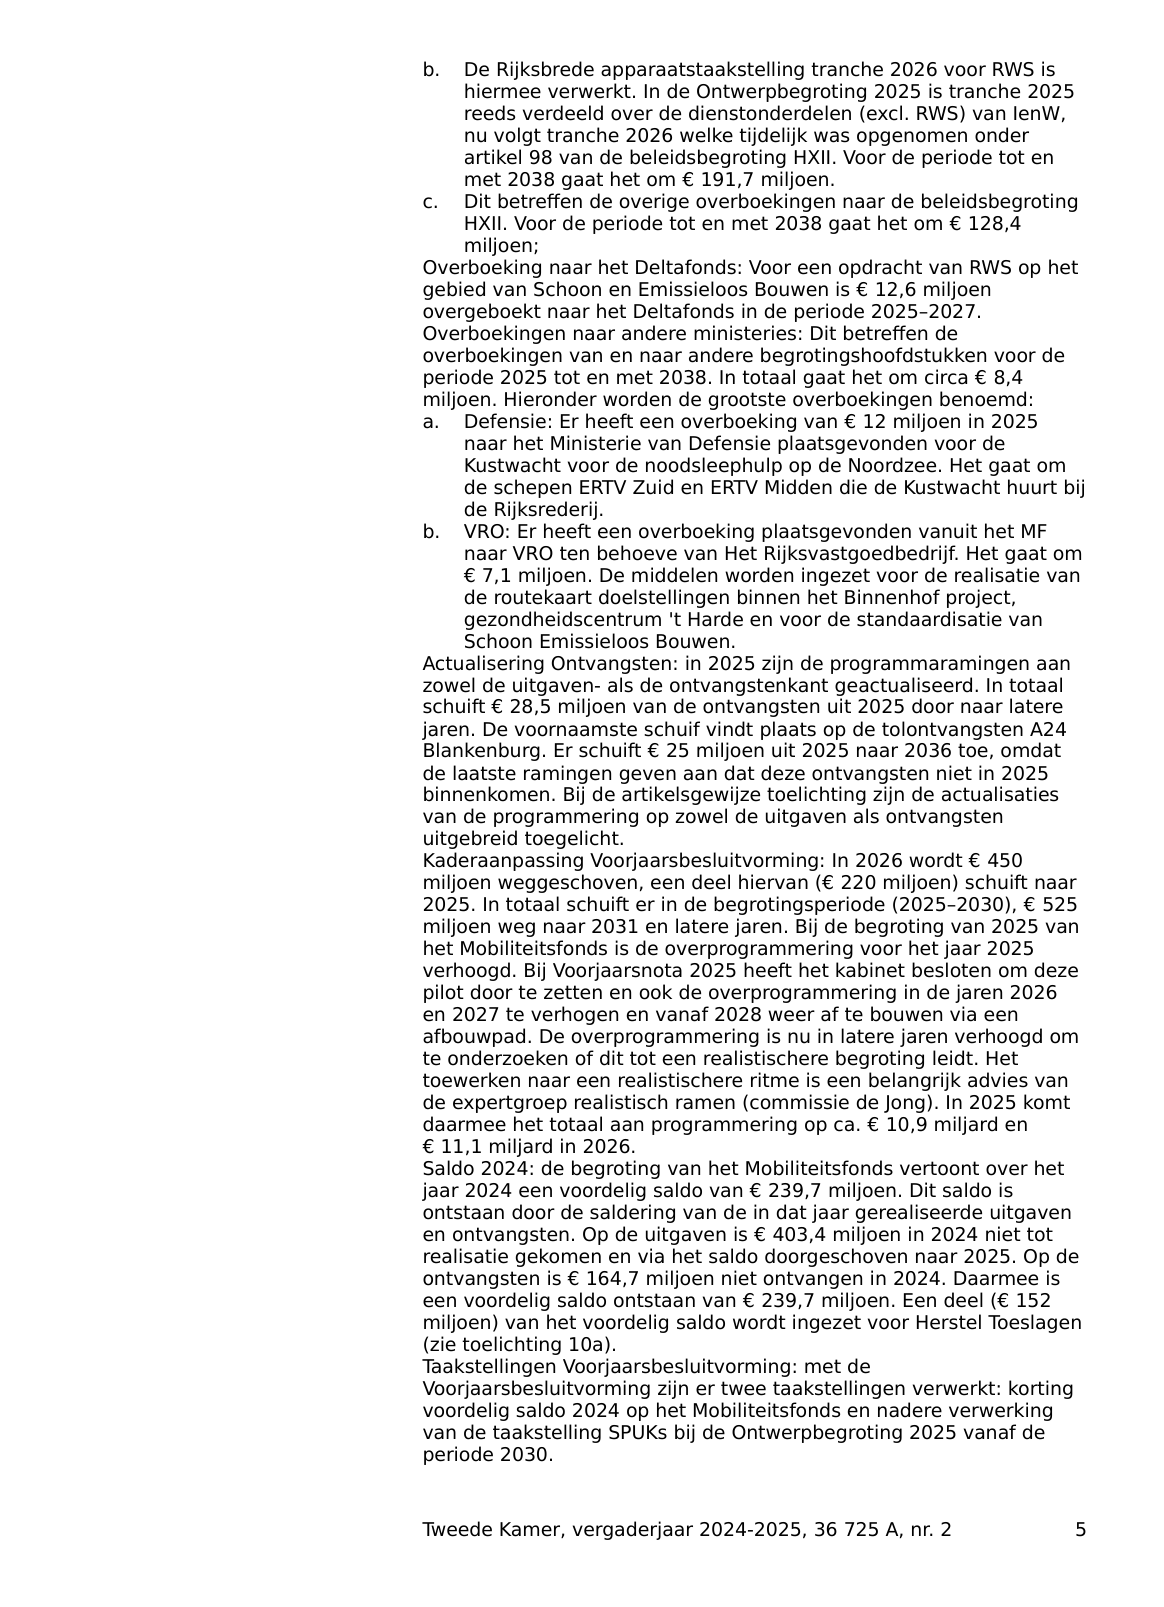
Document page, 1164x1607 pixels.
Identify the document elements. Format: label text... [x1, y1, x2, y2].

text b. VRO: Er heeft een overboeking plaatsgevonden vanuit het MF naar VRO ten behoeve van Het Rijksvastgoedbedrijf. Het gaat om € 7,1 miljoen. De middelen worden ingezet voor de realisatie van de routekaart doelstellingen binnen het Binnenhof project, gezondheidscentrum 't Harde en voor de standaardisatie van Schoon Emissieloos Bouwen. [422, 521, 1087, 652]
text Actualisering Ontvangsten: in 2025 zijn de programmaramingen aan zowel de uitgaven- als de ontvangstenkant geactualiseerd. In totaal schuift € 28,5 miljoen van de ontvangsten uit 2025 door naar latere jaren. De voornaamste schuif vindt plaats op de tolontvangsten A24 Blankenburg. Er schuift € 25 miljoen uit 2025 naar 2036 toe, omdat de laatste ramingen geven aan dat deze ontvangsten niet in 2025 binnenkomen. Bij de artikelsgewijze toelichting zijn de actualisaties van de programmering op zowel de uitgaven als ontvangsten uitgebreid toegelicht. [422, 652, 1087, 850]
text b. De Rijksbrede apparaatstaakstelling tranche 2026 voor RWS is hiermee verwerkt. In de Ontwerpbegroting 2025 is tranche 2025 reeds verdeeld over de dienstonderdelen (excl. RWS) van IenW, nu volgt tranche 2026 welke tijdelijk was opgenomen onder artikel 98 van de beleidsbegroting HXII. Voor de periode tot en met 2038 gaat het om € 191,7 miljoen. [422, 59, 1087, 191]
text Overboekingen naar andere ministeries: Dit betreffen de overboekingen van en naar andere begrotingshoofdstukken voor de periode 2025 tot en met 2038. In totaal gaat het om circa € 8,4 miljoen. Hieronder worden de grootste overboekingen benoemd: [422, 323, 1087, 411]
text a. Defensie: Er heeft een overboeking van € 12 miljoen in 2025 naar het Ministerie van Defensie plaatsgevonden voor de Kustwacht voor de noodsleephulp op de Noordzee. Het gaat om de schepen ERTV Zuid en ERTV Midden die de Kustwacht huurt bij de Rijksrederij. [422, 411, 1087, 521]
text Kaderaanpassing Voorjaarsbesluitvorming: In 2026 wordt € 450 miljoen weggeschoven, een deel hiervan (€ 220 miljoen) schuift naar 2025. In totaal schuift er in de begrotingsperiode (2025–2030), € 525 miljoen weg naar 2031 en latere jaren. Bij de begroting van 2025 van het Mobiliteitsfonds is de overprogrammering voor het jaar 2025 verhoogd. Bij Voorjaarsnota 2025 heeft het kabinet besloten om deze pilot door te zetten en ook de overprogrammering in de jaren 2026 en 2027 te verhogen en vanaf 2028 weer af te bouwen via een afbouwpad. De overprogrammering is nu in latere jaren verhoogd om te onderzoeken of dit tot een realistischere begroting leidt. Het toewerken naar een realistischere ritme is een belangrijk advies van de expertgroep realistisch ramen (commissie de Jong). In 2025 komt daarmee het totaal aan programmering op ca. € 10,9 miljard en € 11,1 miljard in 2026. [422, 850, 1087, 1158]
text Taakstellingen Voorjaarsbesluitvorming: met de Voorjaarsbesluitvorming zijn er twee taakstellingen verwerkt: korting voordelig saldo 2024 op het Mobiliteitsfonds en nadere verwerking van de taakstelling SPUKs bij de Ontwerpbegroting 2025 vanaf de periode 2030. [422, 1356, 1087, 1466]
text Saldo 2024: de begroting van het Mobiliteitsfonds vertoont over het jaar 2024 een voordelig saldo van € 239,7 miljoen. Dit saldo is ontstaan door de saldering van de in dat jaar gerealiseerde uitgaven en ontvangsten. Op de uitgaven is € 403,4 miljoen in 2024 niet tot realisatie gekomen en via het saldo doorgeschoven naar 2025. Op de ontvangsten is € 164,7 miljoen niet ontvangen in 2024. Daarmee is een voordelig saldo ontstaan van € 239,7 miljoen. Een deel (€ 152 miljoen) van het voordelig saldo wordt ingezet voor Herstel Toeslagen (zie toelichting 10a). [422, 1158, 1087, 1356]
text c. Dit betreffen de overige overboekingen naar de beleidsbegroting HXII. Voor de periode tot en met 2038 gaat het om € 128,4 miljoen; [422, 191, 1087, 257]
text Overboeking naar het Deltafonds: Voor een opdracht van RWS op het gebied van Schoon en Emissieloos Bouwen is € 12,6 miljoen overgeboekt naar het Deltafonds in de periode 2025–2027. [422, 257, 1087, 323]
